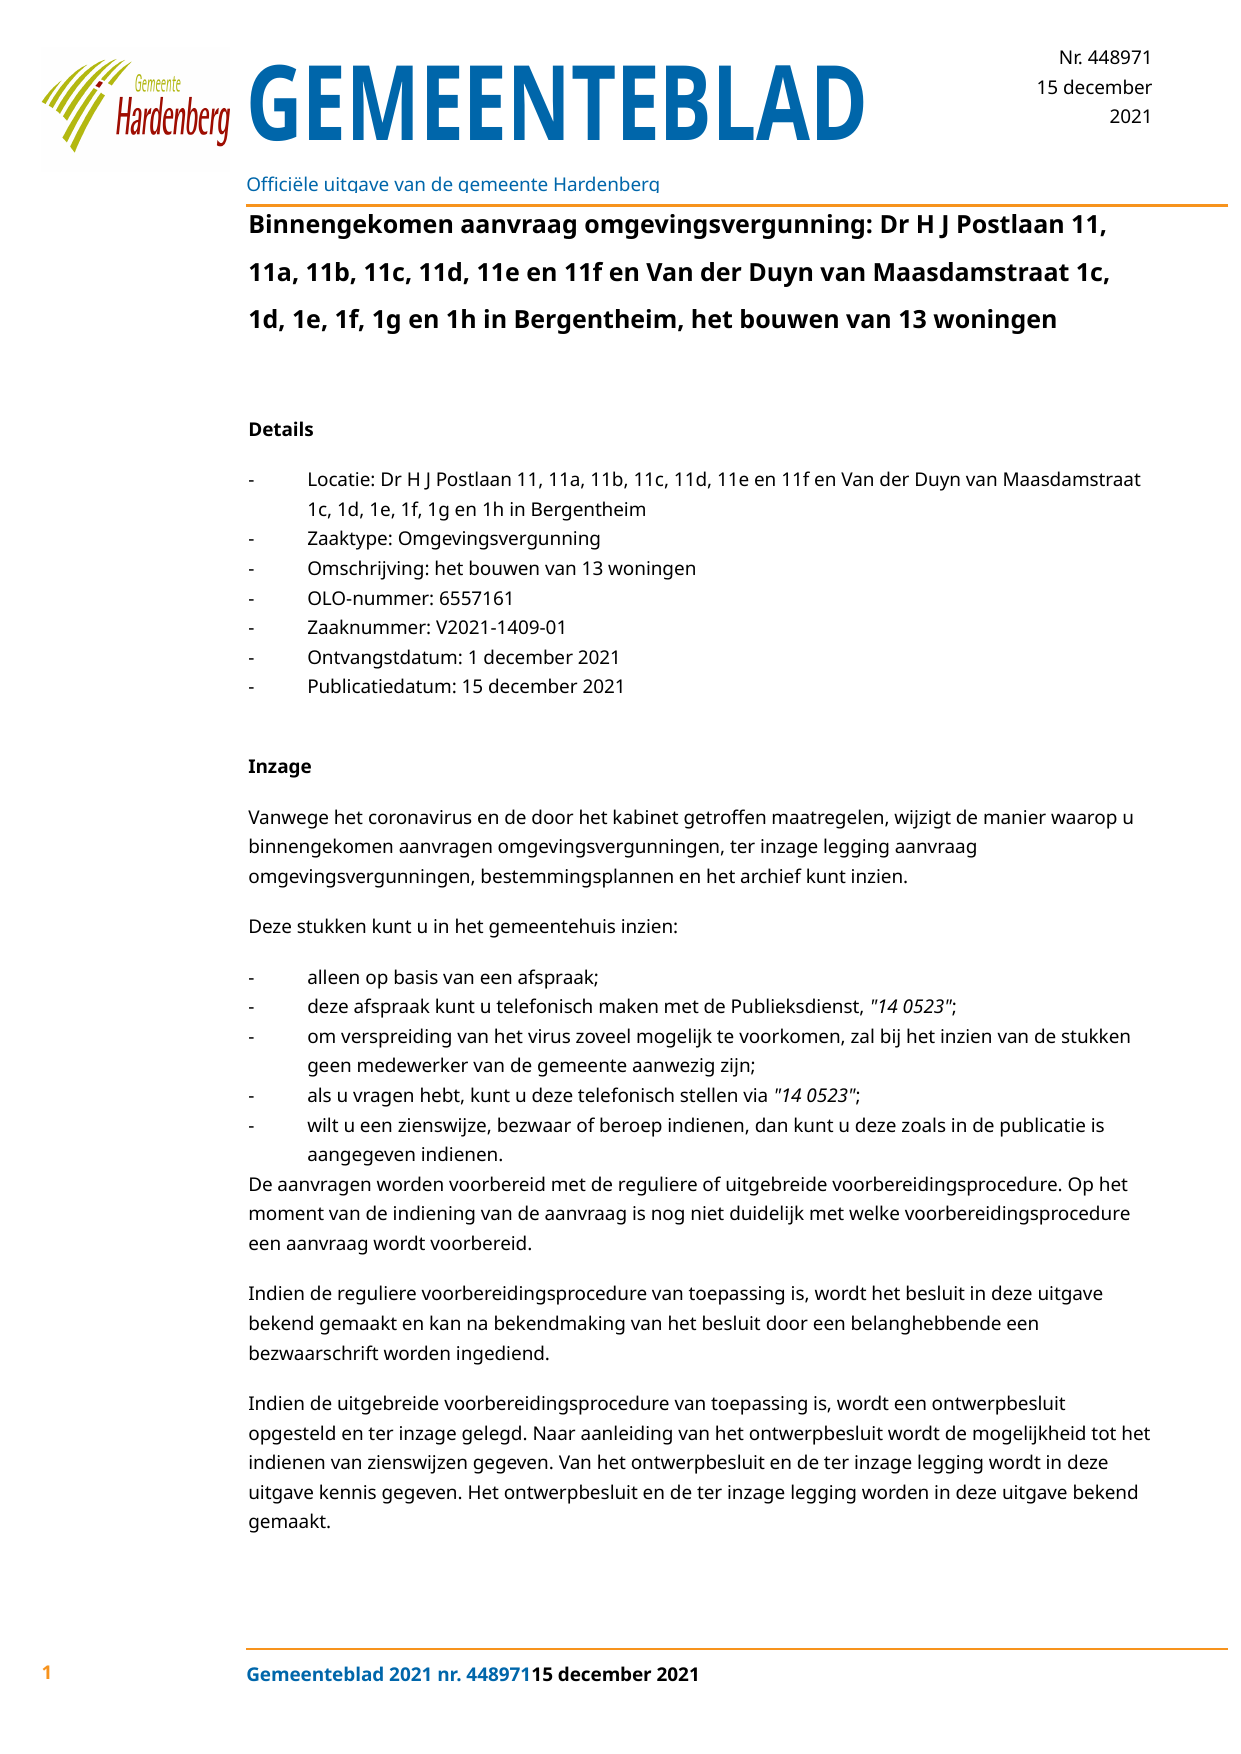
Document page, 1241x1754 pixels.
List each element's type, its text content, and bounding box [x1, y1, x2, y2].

text Indien de uitgebreide voorbereidingsprocedure van toepassing is, wordt een ontwerpbesluit opgesteld en ter inzage gelegd. Naar aanleiding van het ontwerpbesluit wordt de mogelijkheid tot het indienen van zienswijzen gegeven. Van het ontwerpbesluit en de ter inzage legging wordt in deze uitgave kennis gegeven. Het ontwerpbesluit en de ter inzage legging worden in deze uitgave bekend gemaakt. [248, 1390, 1152, 1534]
text Binnengekomen aanvraag omgevingsvergunning: Dr H J Postlaan 11, 11a, 11b, 11c, 11d, 11e en 11f en Van der Duyn van Maasdamstraat 1c, 1d, 1e, 1f, 1g en 1h in Bergentheim, het bouwen van 13 woningen [248, 207, 1152, 336]
list Zaaktype: Omgevingsvergunning [248, 526, 1152, 551]
text Indien de reguliere voorbereidingsprocedure van toepassing is, wordt het besluit in deze uitgave bekend gemaakt en kan na bekendmaking van het besluit door een belanghebbende een bezwaarschrift worden ingediend. [248, 1281, 1152, 1365]
text Deze stukken kunt u in het gemeentehuis inzien: [248, 913, 1152, 939]
list wilt u een zienswijze, bezwaar of beroep indienen, dan kunt u deze zoals in de publicatie is aangegeven indienen. [248, 1112, 1152, 1167]
text Vanwege het coronavirus en de door het kabinet getroffen maatregelen, wijzigt de manier waarop u binnengekomen aanvragen omgevingsvergunningen, ter inzage legging aanvraag omgevingsvergunningen, bestemmingsplannen en het archief kunt inzien. [248, 804, 1152, 889]
picture [41, 47, 231, 172]
list Locatie: Dr H J Postlaan 11, 11a, 11b, 11c, 11d, 11e en 11f en Van der Duyn van Maasdamstraat 1c, 1d, 1e, 1f, 1g en 1h in Bergentheim [248, 466, 1152, 522]
list als u vragen hebt, kunt u deze telefonisch stellen via "14 0523"; [248, 1082, 1152, 1108]
list Publicatiedatum: 15 december 2021 [248, 673, 1152, 699]
text De aanvragen worden voorbereid met de reguliere of uitgebreide voorbereidingsprocedure. Op het moment van de indiening van de aanvraag is nog niet duidelijk met welke voorbereidingsprocedure een aanvraag wordt voorbereid. [248, 1171, 1152, 1256]
list deze afspraak kunt u telefonisch maken met de Publieksdienst, "14 0523"; [248, 993, 1152, 1019]
list Zaaknummer: V2021-1409-01 [248, 614, 1152, 640]
list OLO-nummer: 6557161 [248, 585, 1152, 610]
list alleen op basis van een afspraak; [248, 964, 1152, 989]
list Omschrijving: het bouwen van 13 woningen [248, 555, 1152, 581]
list om verspreiding van het virus zoveel mogelijk te voorkomen, zal bij het inzien van de stukken geen medewerker van de gemeente aanwezig zijn; [248, 1023, 1152, 1078]
list Ontvangstdatum: 1 december 2021 [248, 644, 1152, 669]
text Inzage [248, 753, 1152, 779]
text Details [248, 416, 1152, 442]
